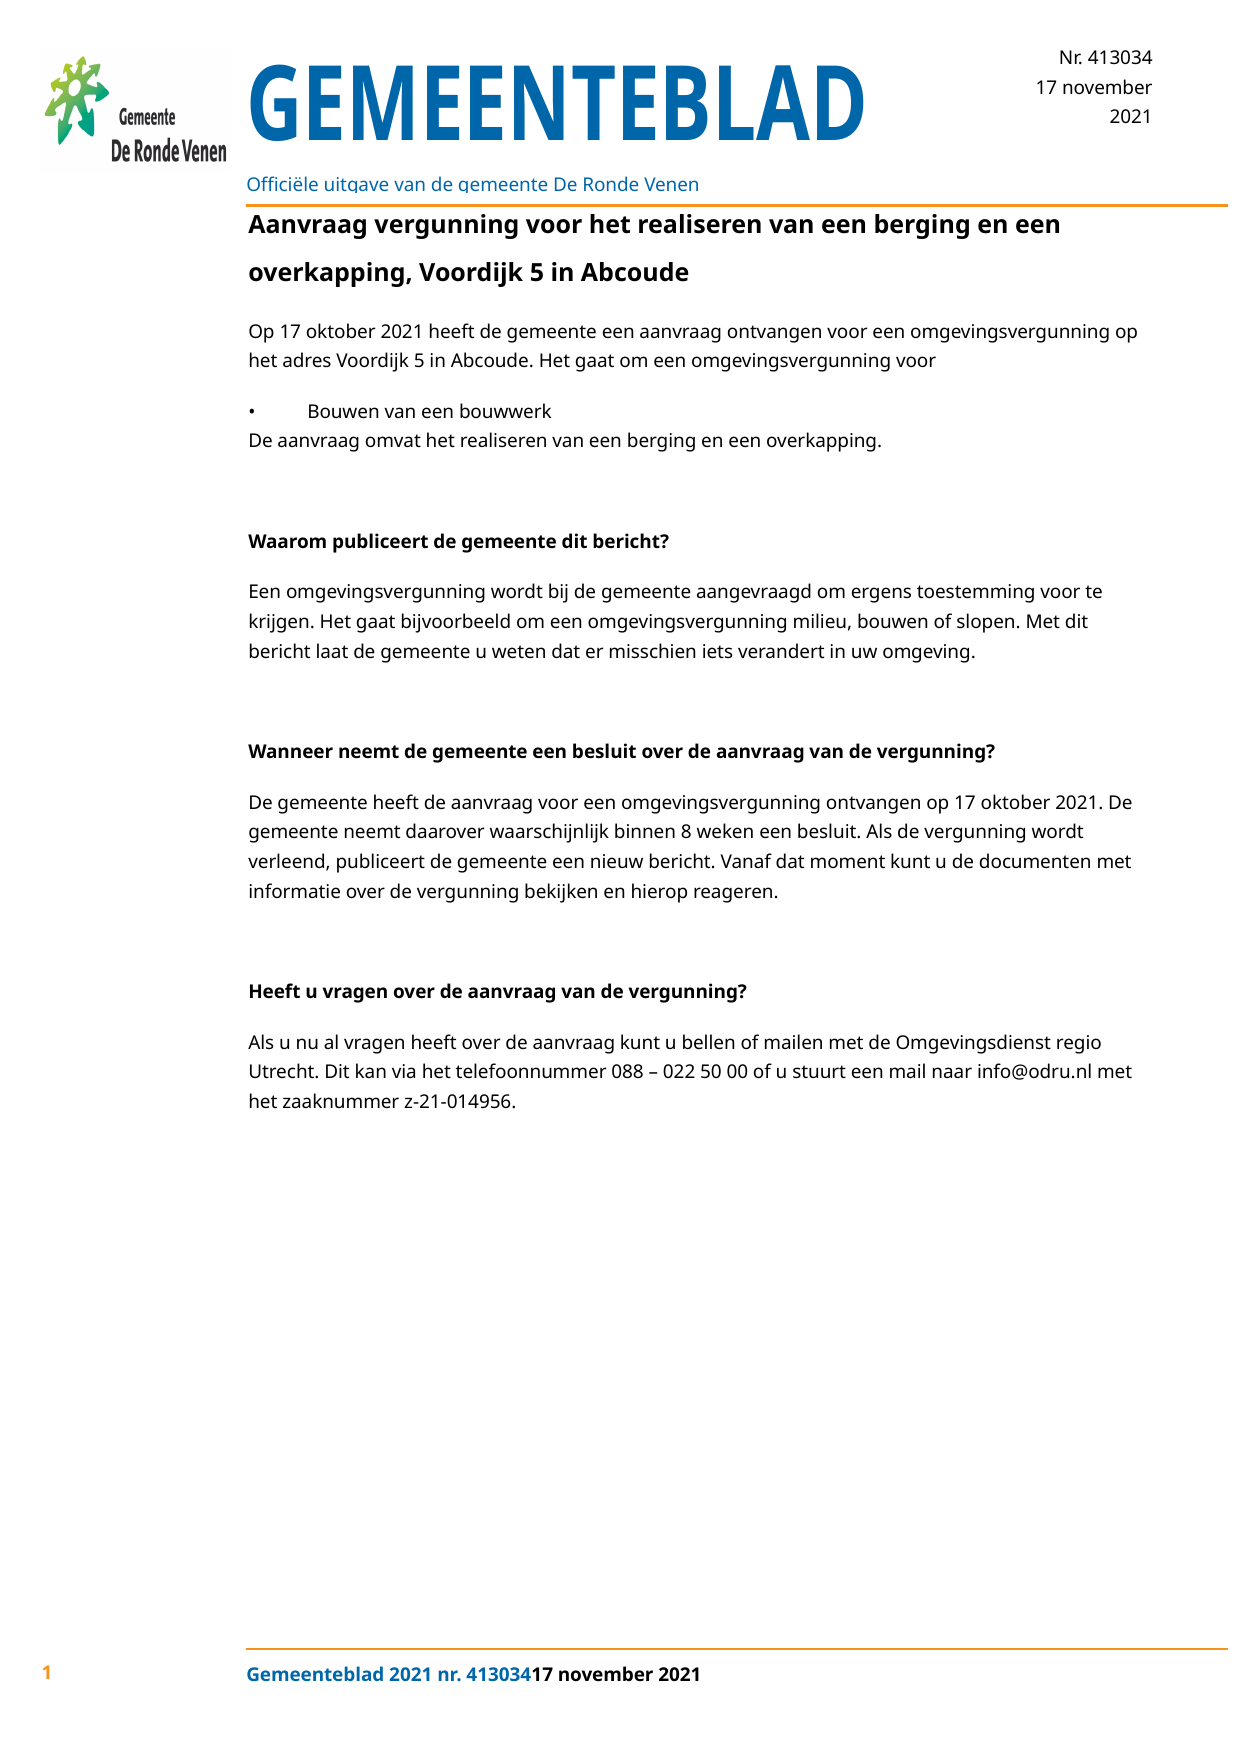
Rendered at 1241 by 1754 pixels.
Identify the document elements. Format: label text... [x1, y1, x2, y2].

text De aanvraag omvat het realiseren van een berging en een overkapping. [248, 427, 1152, 453]
picture [41, 47, 231, 172]
text Heeft u vragen over de aanvraag van de vergunning? [248, 979, 1152, 1004]
text Als u nu al vragen heeft over de aanvraag kunt u bellen of mailen met de Omgevingsdienst regio Utrecht. Dit kan via het telefoonnummer 088 – 022 50 00 of u stuurt een mail naar info@odru.nl met het zaaknummer z-21-014956. [248, 1029, 1152, 1114]
text De gemeente heeft de aanvraag voor een omgevingsvergunning ontvangen op 17 oktober 2021. De gemeente neemt daarover waarschijnlijk binnen 8 weken een besluit. Als de vergunning wordt verleend, publiceert de gemeente een nieuw bericht. Vanaf dat moment kunt u de documenten met informatie over de vergunning bekijken en hierop reageren. [248, 789, 1152, 904]
text Waarom publiceert de gemeente dit bericht? [248, 528, 1152, 554]
text Wanneer neemt de gemeente een besluit over de aanvraag van de vergunning? [248, 739, 1152, 764]
text Op 17 oktober 2021 heeft de gemeente een aanvraag ontvangen voor een omgevingsvergunning op het adres Voordijk 5 in Abcoude. Het gaat om een omgevingsvergunning voor [248, 318, 1152, 373]
text Een omgevingsvergunning wordt bij de gemeente aangevraagd om ergens toestemming voor te krijgen. Het gaat bijvoorbeeld om een omgevingsvergunning milieu, bouwen of slopen. Met dit bericht laat de gemeente u weten dat er misschien iets verandert in uw omgeving. [248, 579, 1152, 664]
text Aanvraag vergunning voor het realiseren van een berging en een overkapping, Voordijk 5 in Abcoude [248, 207, 1152, 288]
list Bouwen van een bouwwerk [248, 398, 1152, 424]
